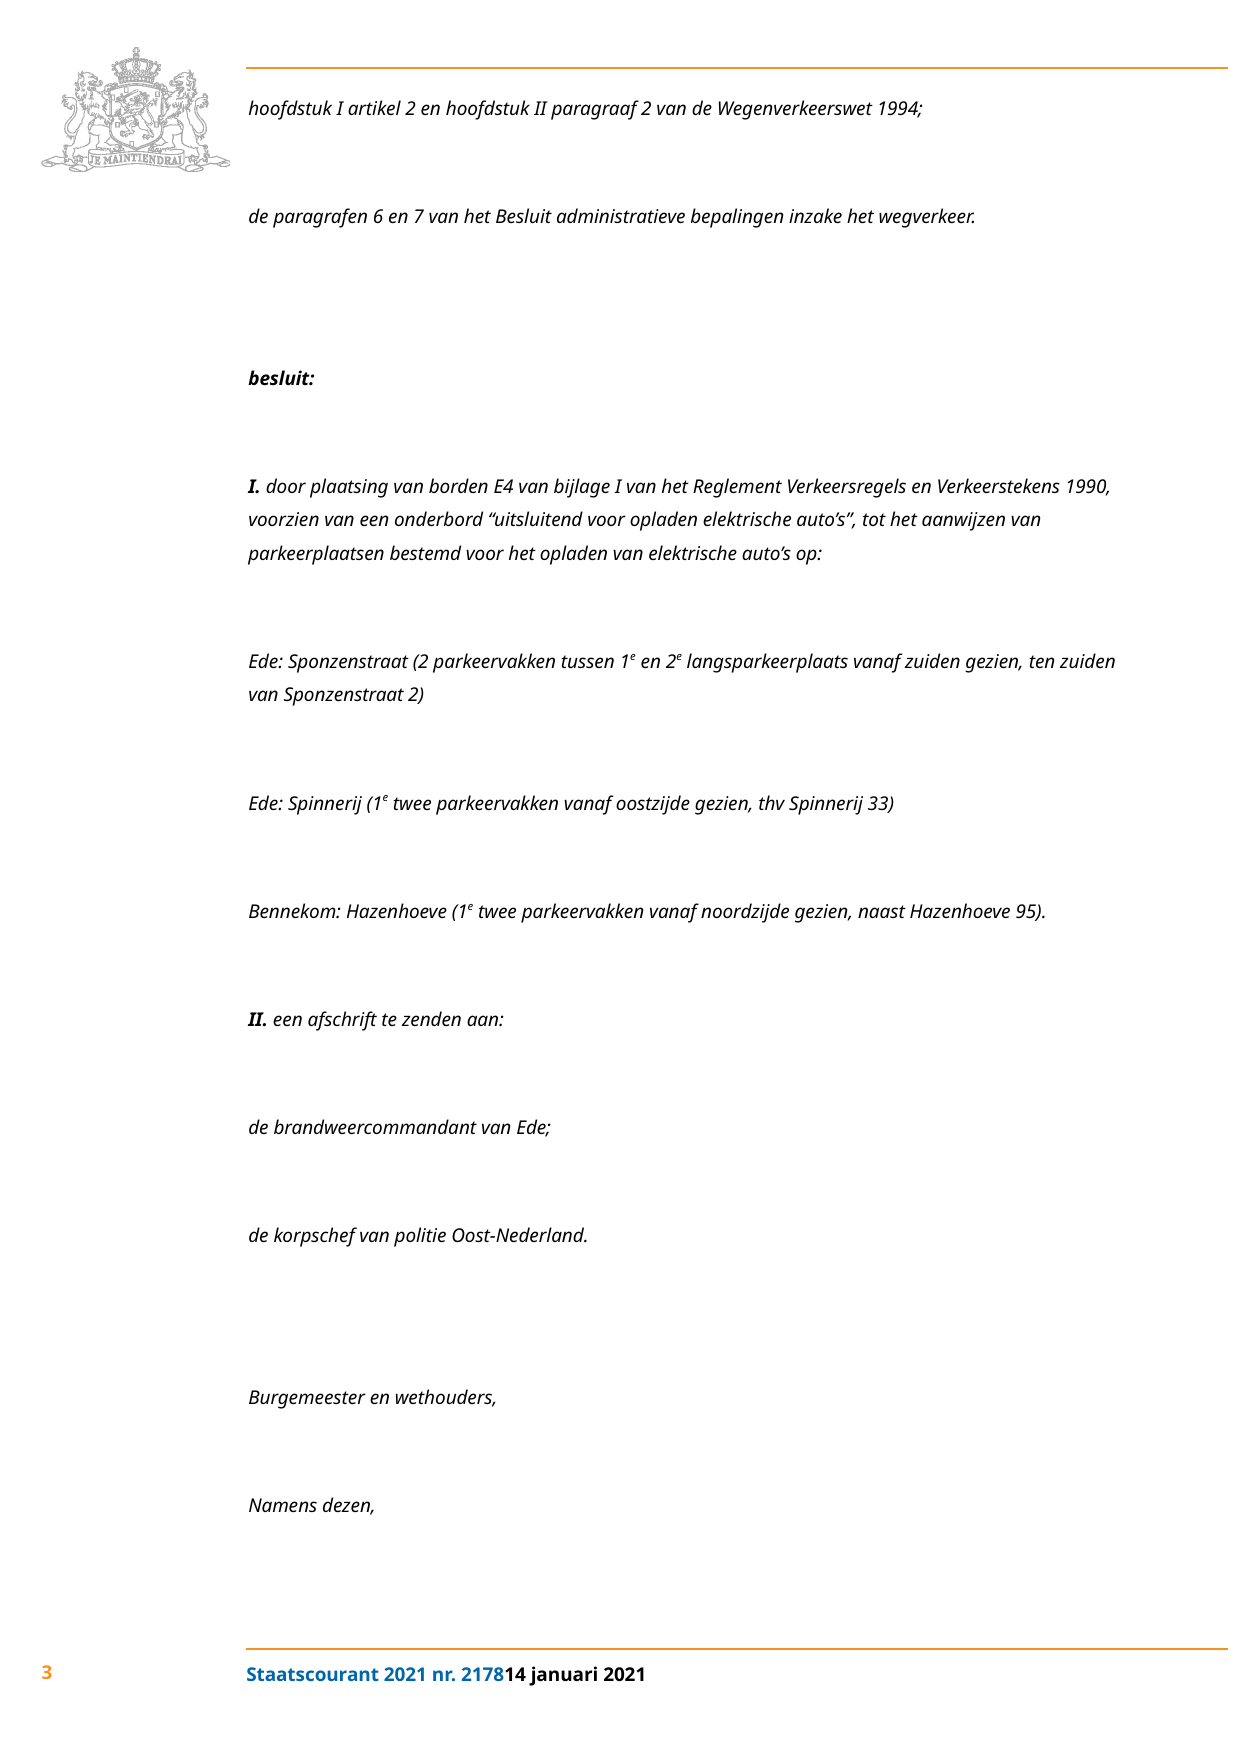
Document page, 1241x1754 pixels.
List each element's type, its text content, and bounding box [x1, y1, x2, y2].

text de korpschef van politie Oost-Nederland. [248, 1222, 1152, 1248]
text Bennekom: Hazenhoeve (1e twee parkeervakken vanaf noordzijde gezien, naast Hazenhoeve 95). [248, 898, 1152, 924]
picture [41, 47, 231, 172]
text Namens dezen, [248, 1493, 1152, 1518]
text de paragrafen 6 en 7 van het Besluit administratieve bepalingen inzake het wegverkeer. [248, 203, 1152, 229]
text II. een afschrift te zenden aan: [248, 1006, 1152, 1032]
text Ede: Spinnerij (1e twee parkeervakken vanaf oostzijde gezien, thv Spinnerij 33) [248, 790, 1152, 816]
text hoofdstuk I artikel 2 en hoofdstuk II paragraaf 2 van de Wegenverkeerswet 1994; [248, 95, 1152, 121]
text de brandweercommandant van Ede; [248, 1114, 1152, 1140]
text Ede: Sponzenstraat (2 parkeervakken tussen 1e en 2e langsparkeerplaats vanaf zuiden gezien, ten zuiden van Sponzenstraat 2) [248, 648, 1152, 707]
text Burgemeester en wethouders, [248, 1384, 1152, 1410]
text besluit: [248, 365, 1152, 391]
text I. door plaatsing van borden E4 van bijlage I van het Reglement Verkeersregels en Verkeerstekens 1990, voorzien van een onderbord “uitsluitend voor opladen elektrische auto’s”, tot het aanwijzen van parkeerplaatsen bestemd voor het opladen van elektrische auto’s op: [248, 473, 1152, 566]
